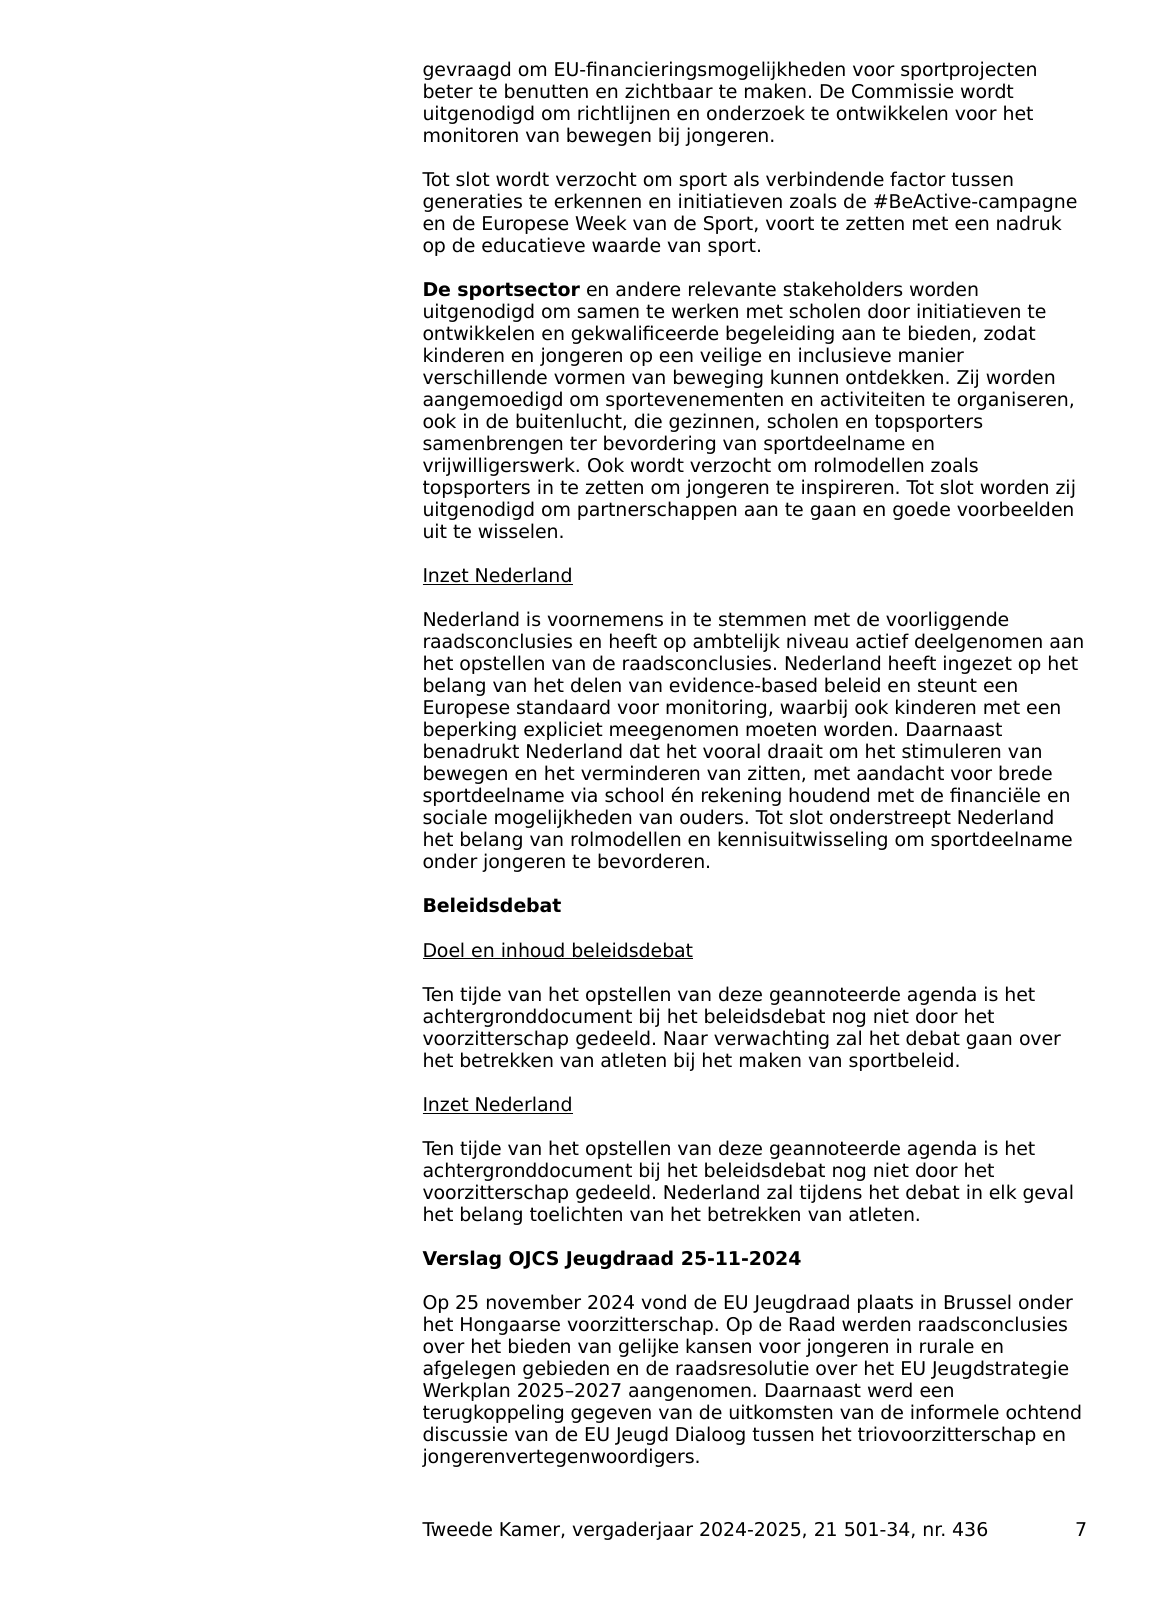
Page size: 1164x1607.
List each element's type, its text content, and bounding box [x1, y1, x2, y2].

text Ten tijde van het opstellen van deze geannoteerde agenda is het achtergronddocument bij het beleidsdebat nog niet door het voorzitterschap gedeeld. Naar verwachting zal het debat gaan over het betrekken van atleten bij het maken van sportbeleid. [422, 984, 1087, 1072]
subtitle Inzet Nederland [422, 1094, 1087, 1116]
text Op 25 november 2024 vond de EU Jeugdraad plaats in Brussel onder het Hongaarse voorzitterschap. Op de Raad werden raadsconclusies over het bieden van gelijke kansen voor jongeren in rurale en afgelegen gebieden en de raadsresolutie over het EU Jeugdstrategie Werkplan 2025–2027 aangenomen. Daarnaast werd een terugkoppeling gegeven van de uitkomsten van de informele ochtend discussie van de EU Jeugd Dialoog tussen het triovoorzitterschap en jongerenvertegenwoordigers. [422, 1292, 1087, 1468]
subtitle Inzet Nederland [422, 565, 1087, 587]
subtitle Verslag OJCS Jeugdraad 25-11-2024 [422, 1248, 1087, 1270]
subtitle Doel en inhoud beleidsdebat [422, 939, 1087, 961]
text Nederland is voornemens in te stemmen met de voorliggende raadsconclusies en heeft op ambtelijk niveau actief deelgenomen aan het opstellen van de raadsconclusies. Nederland heeft ingezet op het belang van het delen van evidence-based beleid en steunt een Europese standaard voor monitoring, waarbij ook kinderen met een beperking expliciet meegenomen moeten worden. Daarnaast benadrukt Nederland dat het vooral draait om het stimuleren van bewegen en het verminderen van zitten, met aandacht voor brede sportdeelname via school én rekening houdend met de financiële en sociale mogelijkheden van ouders. Tot slot onderstreept Nederland het belang van rolmodellen en kennisuitwisseling om sportdeelname onder jongeren te bevorderen. [422, 609, 1087, 873]
subtitle Beleidsdebat [422, 895, 1087, 917]
text De sportsector en andere relevante stakeholders worden uitgenodigd om samen te werken met scholen door initiatieven te ontwikkelen en gekwalificeerde begeleiding aan te bieden, zodat kinderen en jongeren op een veilige en inclusieve manier verschillende vormen van beweging kunnen ontdekken. Zij worden aangemoedigd om sportevenementen en activiteiten te organiseren, ook in de buitenlucht, die gezinnen, scholen en topsporters samenbrengen ter bevordering van sportdeelname en vrijwilligerswerk. Ook wordt verzocht om rolmodellen zoals topsporters in te zetten om jongeren te inspireren. Tot slot worden zij uitgenodigd om partnerschappen aan te gaan en goede voorbeelden uit te wisselen. [422, 279, 1087, 543]
text Ten tijde van het opstellen van deze geannoteerde agenda is het achtergronddocument bij het beleidsdebat nog niet door het voorzitterschap gedeeld. Nederland zal tijdens het debat in elk geval het belang toelichten van het betrekken van atleten. [422, 1138, 1087, 1226]
text Tot slot wordt verzocht om sport als verbindende factor tussen generaties te erkennen en initiatieven zoals de #BeActive-campagne en de Europese Week van de Sport, voort te zetten met een nadruk op de educatieve waarde van sport. [422, 169, 1087, 257]
text gevraagd om EU-financieringsmogelijkheden voor sportprojecten beter te benutten en zichtbaar te maken. De Commissie wordt uitgenodigd om richtlijnen en onderzoek te ontwikkelen voor het monitoren van bewegen bij jongeren. [422, 59, 1087, 147]
